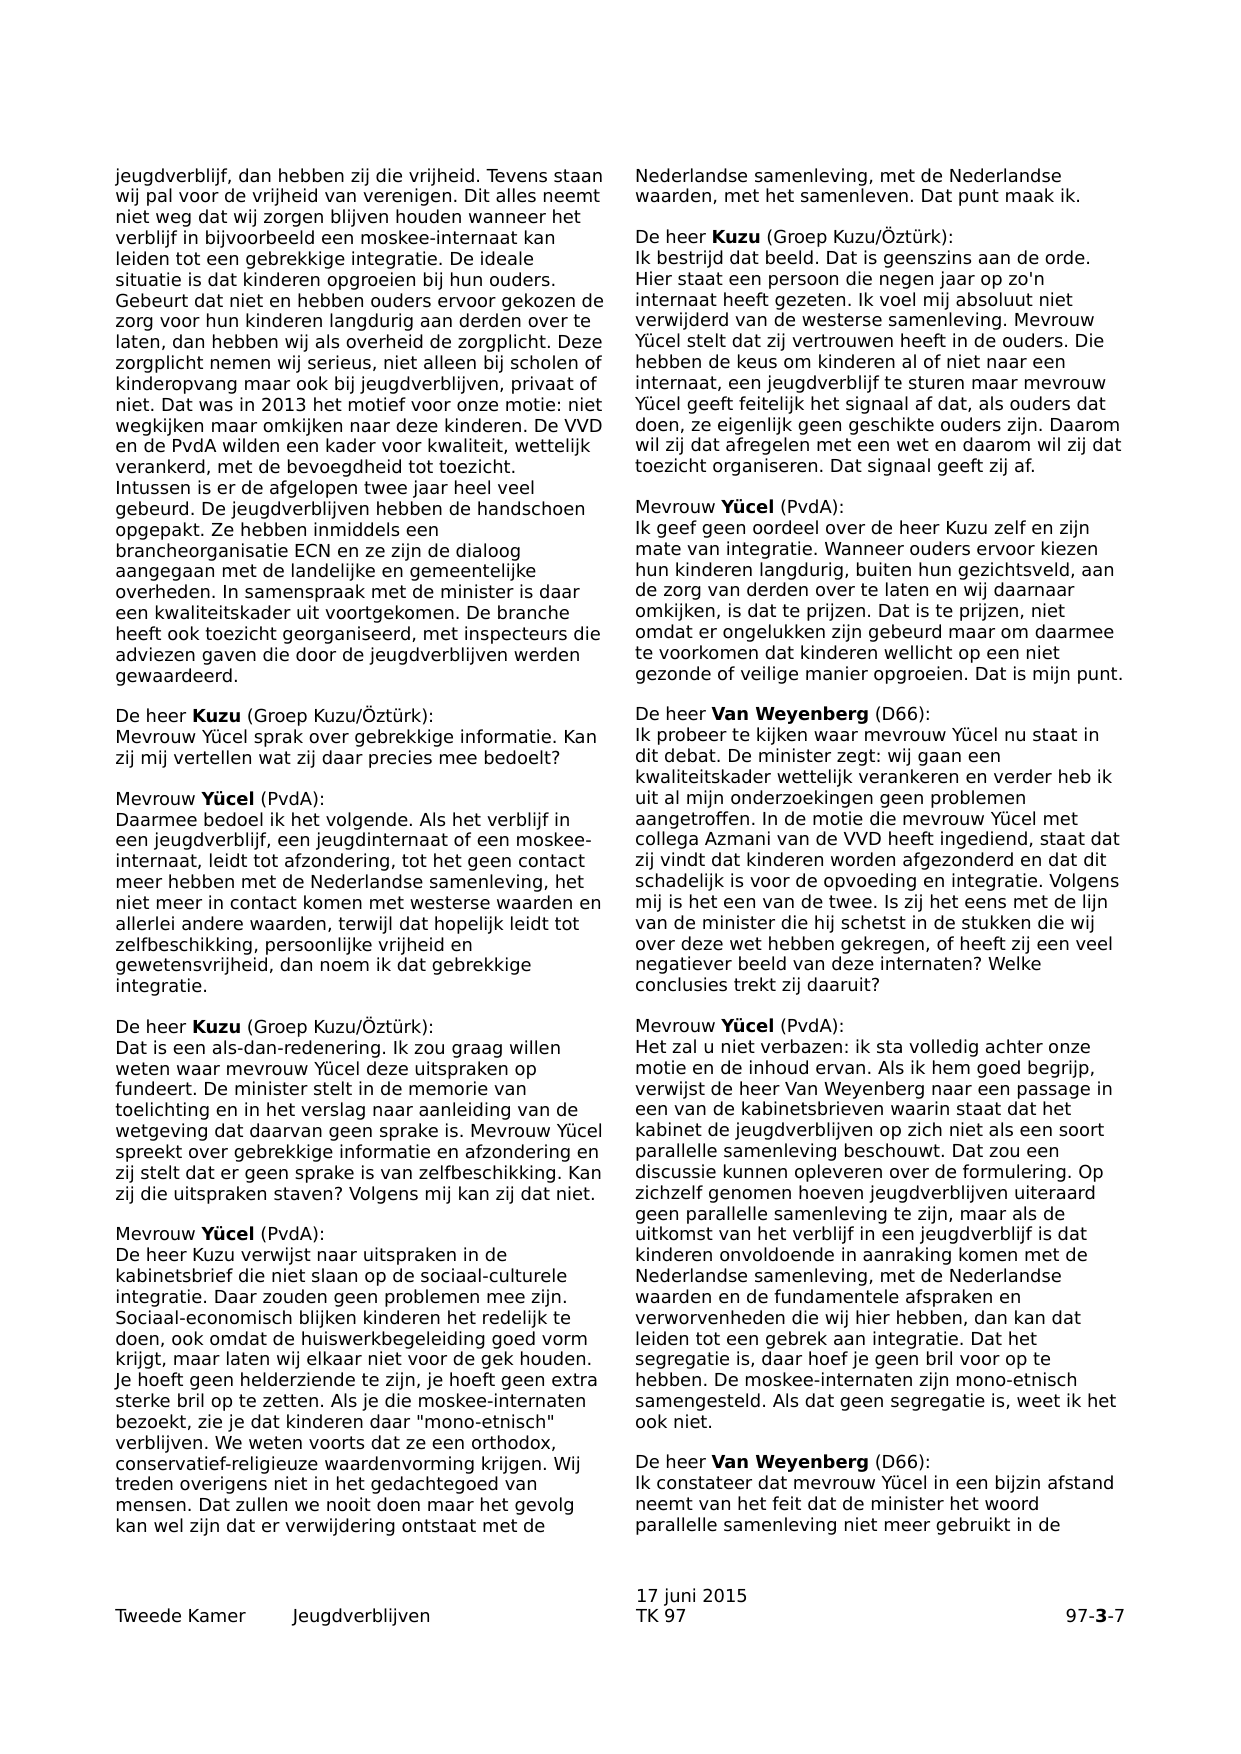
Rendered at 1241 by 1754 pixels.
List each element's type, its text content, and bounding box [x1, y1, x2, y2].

text jeugdverblijf, dan hebben zij die vrijheid. Tevens staan wij pal voor de vrijheid van verenigen. Dit alles neemt niet weg dat wij zorgen blijven houden wanneer het verblijf in bijvoorbeeld een moskee-internaat kan leiden tot een gebrekkige integratie. De ideale situatie is dat kinderen opgroeien bij hun ouders. Gebeurt dat niet en hebben ouders ervoor gekozen de zorg voor hun kinderen langdurig aan derden over te laten, dan hebben wij als overheid de zorgplicht. Deze zorgplicht nemen wij serieus, niet alleen bij scholen of kinderopvang maar ook bij jeugdverblijven, privaat of niet. Dat was in 2013 het motief voor onze motie: niet wegkijken maar omkijken naar deze kinderen. De VVD en de PvdA wilden een kader voor kwaliteit, wettelijk verankerd, met de bevoegdheid tot toezicht. [115, 165, 605, 478]
text De heer Kuzu (Groep Kuzu/Öztürk): [635, 227, 1125, 248]
text Ik geef geen oordeel over de heer Kuzu zelf en zijn mate van integratie. Wanneer ouders ervoor kiezen hun kinderen langdurig, buiten hun gezichtsveld, aan de zorg van derden over te laten en wij daarnaar omkijken, is dat te prijzen. Dat is te prijzen, niet omdat er ongelukken zijn gebeurd maar om daarmee te voorkomen dat kinderen wellicht op een niet gezonde of veilige manier opgroeien. Dat is mijn punt. [635, 518, 1125, 684]
text Daarmee bedoel ik het volgende. Als het verblijf in een jeugdverblijf, een jeugdinternaat of een moskee-internaat, leidt tot afzondering, tot het geen contact meer hebben met de Nederlandse samenleving, het niet meer in contact komen met westerse waarden en allerlei andere waarden, terwijl dat hopelijk leidt tot zelfbeschikking, persoonlijke vrijheid en gewetensvrijheid, dan noem ik dat gebrekkige integratie. [115, 809, 605, 997]
text De heer Kuzu verwijst naar uitspraken in de kabinetsbrief die niet slaan op de sociaal-culturele integratie. Daar zouden geen problemen mee zijn. Sociaal-economisch blijken kinderen het redelijk te doen, ook omdat de huiswerkbegeleiding goed vorm krijgt, maar laten wij elkaar niet voor de gek houden. Je hoeft geen helderziende te zijn, je hoeft geen extra sterke bril op te zetten. Als je die moskee-internaten bezoekt, zie je dat kinderen daar "mono-etnisch" verblijven. We weten voorts dat ze een orthodox, conservatief-religieuze waardenvorming krijgen. Wij treden overigens niet in het gedachtegoed van mensen. Dat zullen we nooit doen maar het gevolg kan wel zijn dat er verwijdering ontstaat met de [115, 1245, 605, 1537]
text Mevrouw Yücel (PvdA): [115, 1224, 605, 1245]
text Het zal u niet verbazen: ik sta volledig achter onze motie en de inhoud ervan. Als ik hem goed begrijp, verwijst de heer Van Weyenberg naar een passage in een van de kabinetsbrieven waarin staat dat het kabinet de jeugdverblijven op zich niet als een soort parallelle samenleving beschouwt. Dat zou een discussie kunnen opleveren over de formulering. Op zichzelf genomen hoeven jeugdverblijven uiteraard geen parallelle samenleving te zijn, maar als de uitkomst van het verblijf in een jeugdverblijf is dat kinderen onvoldoende in aanraking komen met de Nederlandse samenleving, met de Nederlandse waarden en de fundamentele afspraken en verworvenheden die wij hier hebben, dan kan dat leiden tot een gebrek aan integratie. Dat het segregatie is, daar hoef je geen bril voor op te hebben. De moskee-internaten zijn mono-etnisch samengesteld. Als dat geen segregatie is, weet ik het ook niet. [635, 1037, 1125, 1432]
text Ik probeer te kijken waar mevrouw Yücel nu staat in dit debat. De minister zegt: wij gaan een kwaliteitskader wettelijk verankeren en verder heb ik uit al mijn onderzoekingen geen problemen aangetroffen. In de motie die mevrouw Yücel met collega Azmani van de VVD heeft ingediend, staat dat zij vindt dat kinderen worden afgezonderd en dat dit schadelijk is voor de opvoeding en integratie. Volgens mij is het een van de twee. Is zij het eens met de lijn van de minister die hij schetst in de stukken die wij over deze wet hebben gekregen, of heeft zij een veel negatiever beeld van deze internaten? Welke conclusies trekt zij daaruit? [635, 725, 1125, 996]
text Dat is een als-dan-redenering. Ik zou graag willen weten waar mevrouw Yücel deze uitspraken op fundeert. De minister stelt in de memorie van toelichting en in het verslag naar aanleiding van de wetgeving dat daarvan geen sprake is. Mevrouw Yücel spreekt over gebrekkige informatie en afzondering en zij stelt dat er geen sprake is van zelfbeschikking. Kan zij die uitspraken staven? Volgens mij kan zij dat niet. [115, 1037, 605, 1204]
text De heer Kuzu (Groep Kuzu/Öztürk): [115, 1017, 605, 1037]
text Mevrouw Yücel (PvdA): [635, 1016, 1125, 1037]
text De heer Van Weyenberg (D66): [635, 704, 1125, 725]
text Ik bestrijd dat beeld. Dat is geenszins aan de orde. Hier staat een persoon die negen jaar op zo'n internaat heeft gezeten. Ik voel mij absoluut niet verwijderd van de westerse samenleving. Mevrouw Yücel stelt dat zij vertrouwen heeft in de ouders. Die hebben de keus om kinderen al of niet naar een internaat, een jeugdverblijf te sturen maar mevrouw Yücel geeft feitelijk het signaal af dat, als ouders dat doen, ze eigenlijk geen geschikte ouders zijn. Daarom wil zij dat afregelen met een wet en daarom wil zij dat toezicht organiseren. Dat signaal geeft zij af. [635, 248, 1125, 477]
text Mevrouw Yücel (PvdA): [115, 788, 605, 809]
text Intussen is er de afgelopen twee jaar heel veel gebeurd. De jeugdverblijven hebben de handschoen opgepakt. Ze hebben inmiddels een brancheorganisatie ECN en ze zijn de dialoog aangegaan met de landelijke en gemeentelijke overheden. In samenspraak met de minister is daar een kwaliteitskader uit voortgekomen. De branche heeft ook toezicht georganiseerd, met inspecteurs die adviezen gaven die door de jeugdverblijven werden gewaardeerd. [115, 478, 605, 686]
text De heer Kuzu (Groep Kuzu/Öztürk): [115, 706, 605, 727]
text Ik constateer dat mevrouw Yücel in een bijzin afstand neemt van het feit dat de minister het woord parallelle samenleving niet meer gebruikt in de [635, 1473, 1125, 1536]
text De heer Van Weyenberg (D66): [635, 1452, 1125, 1473]
text Mevrouw Yücel (PvdA): [635, 497, 1125, 518]
text Nederlandse samenleving, met de Nederlandse waarden, met het samenleven. Dat punt maak ik. [635, 165, 1125, 207]
text Mevrouw Yücel sprak over gebrekkige informatie. Kan zij mij vertellen wat zij daar precies mee bedoelt? [115, 727, 605, 768]
